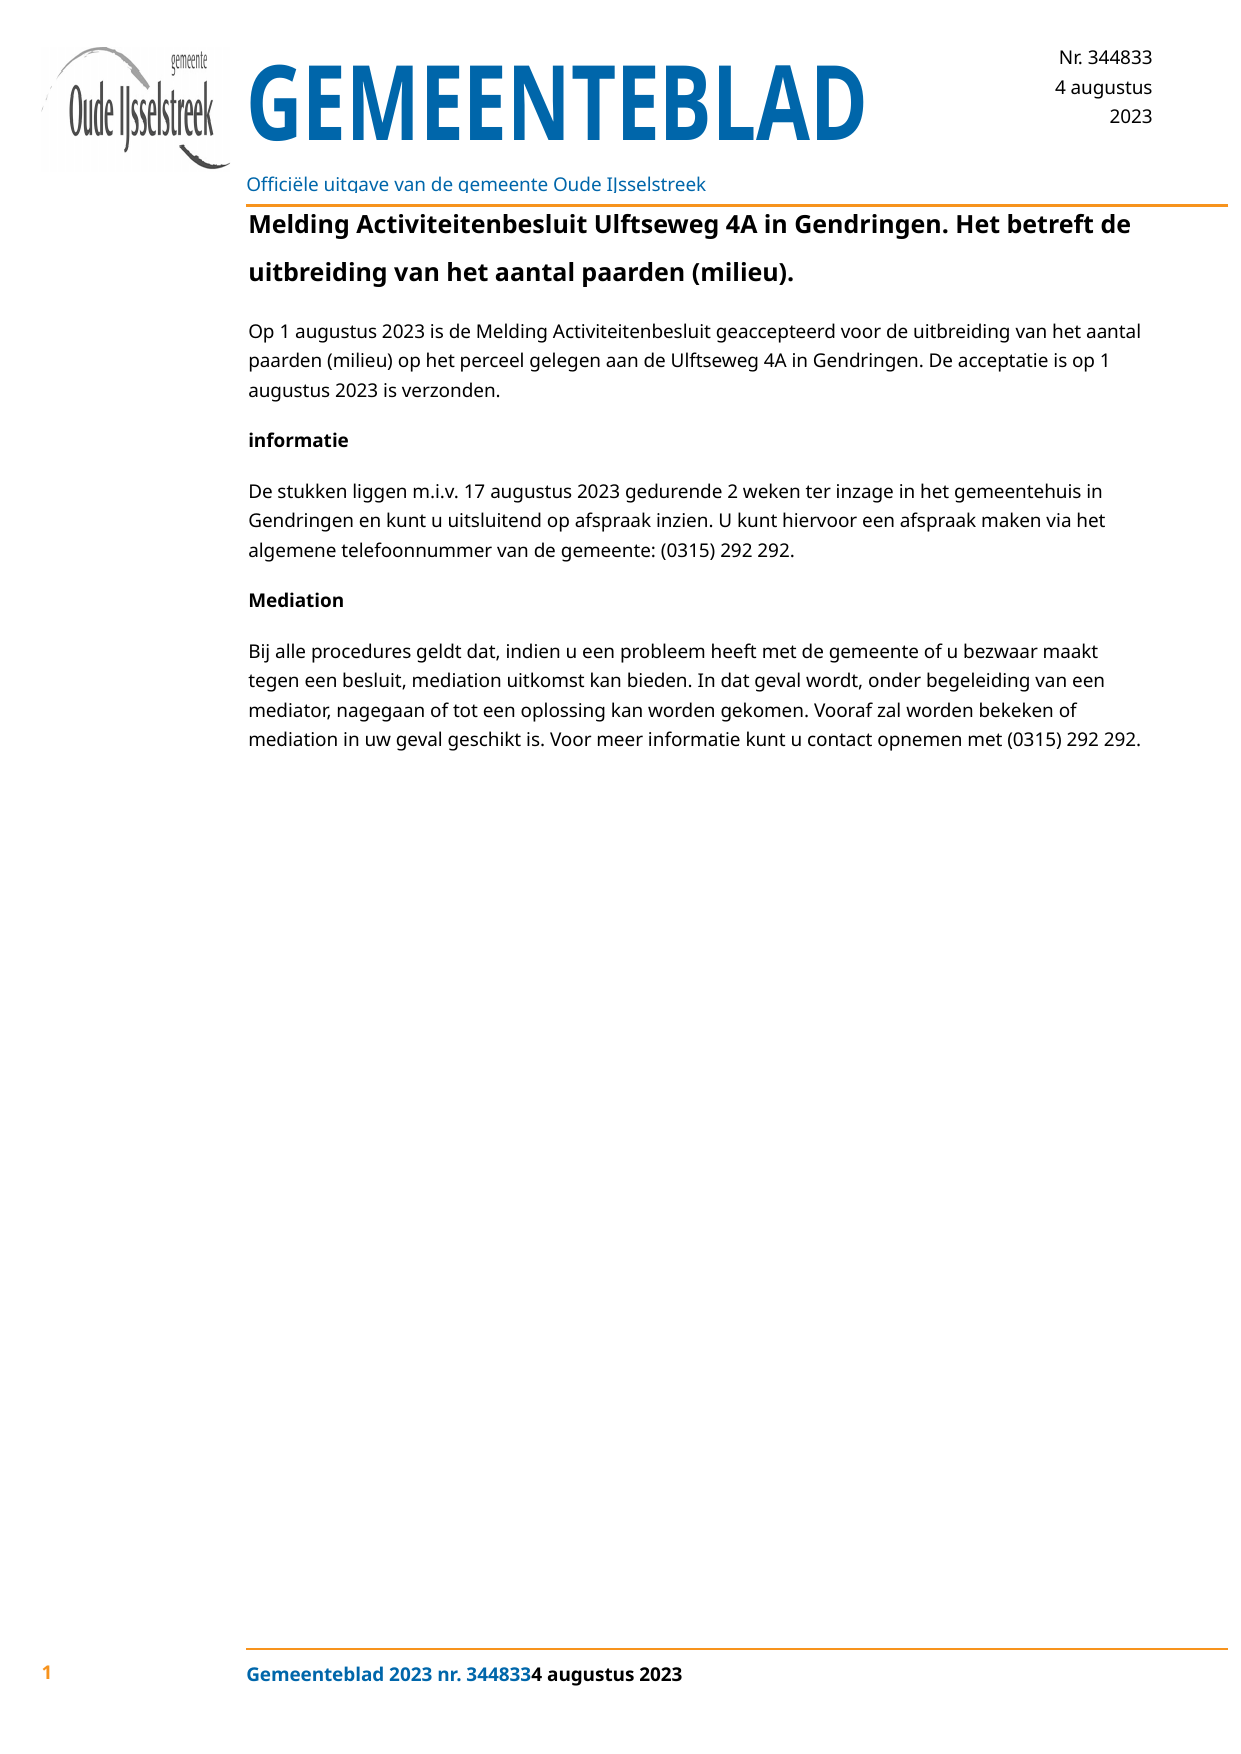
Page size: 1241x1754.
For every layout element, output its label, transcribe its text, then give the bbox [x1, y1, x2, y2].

text De stukken liggen m.i.v. 17 augustus 2023 gedurende 2 weken ter inzage in het gemeentehuis in Gendringen en kunt u uitsluitend op afspraak inzien. U kunt hiervoor een afspraak maken via het algemene telefoonnummer van de gemeente: (0315) 292 292. [248, 478, 1152, 563]
text Op 1 augustus 2023 is de Melding Activiteitenbesluit geaccepteerd voor de uitbreiding van het aantal paarden (milieu) op het perceel gelegen aan de Ulftseweg 4A in Gendringen. De acceptatie is op 1 augustus 2023 is verzonden. [248, 318, 1152, 403]
picture [41, 47, 231, 172]
text Melding Activiteitenbesluit Ulftseweg 4A in Gendringen. Het betreft de uitbreiding van het aantal paarden (milieu). [248, 207, 1152, 288]
text Mediation [248, 587, 1152, 613]
text Bij alle procedures geldt dat, indien u een probleem heeft met de gemeente of u bezwaar maakt tegen een besluit, mediation uitkomst kan bieden. In dat geval wordt, onder begeleiding van een mediator, nagegaan of tot een oplossing kan worden gekomen. Vooraf zal worden bekeken of mediation in uw geval geschikt is. Voor meer informatie kunt u contact opnemen met (0315) 292 292. [248, 638, 1152, 752]
text informatie [248, 427, 1152, 453]
